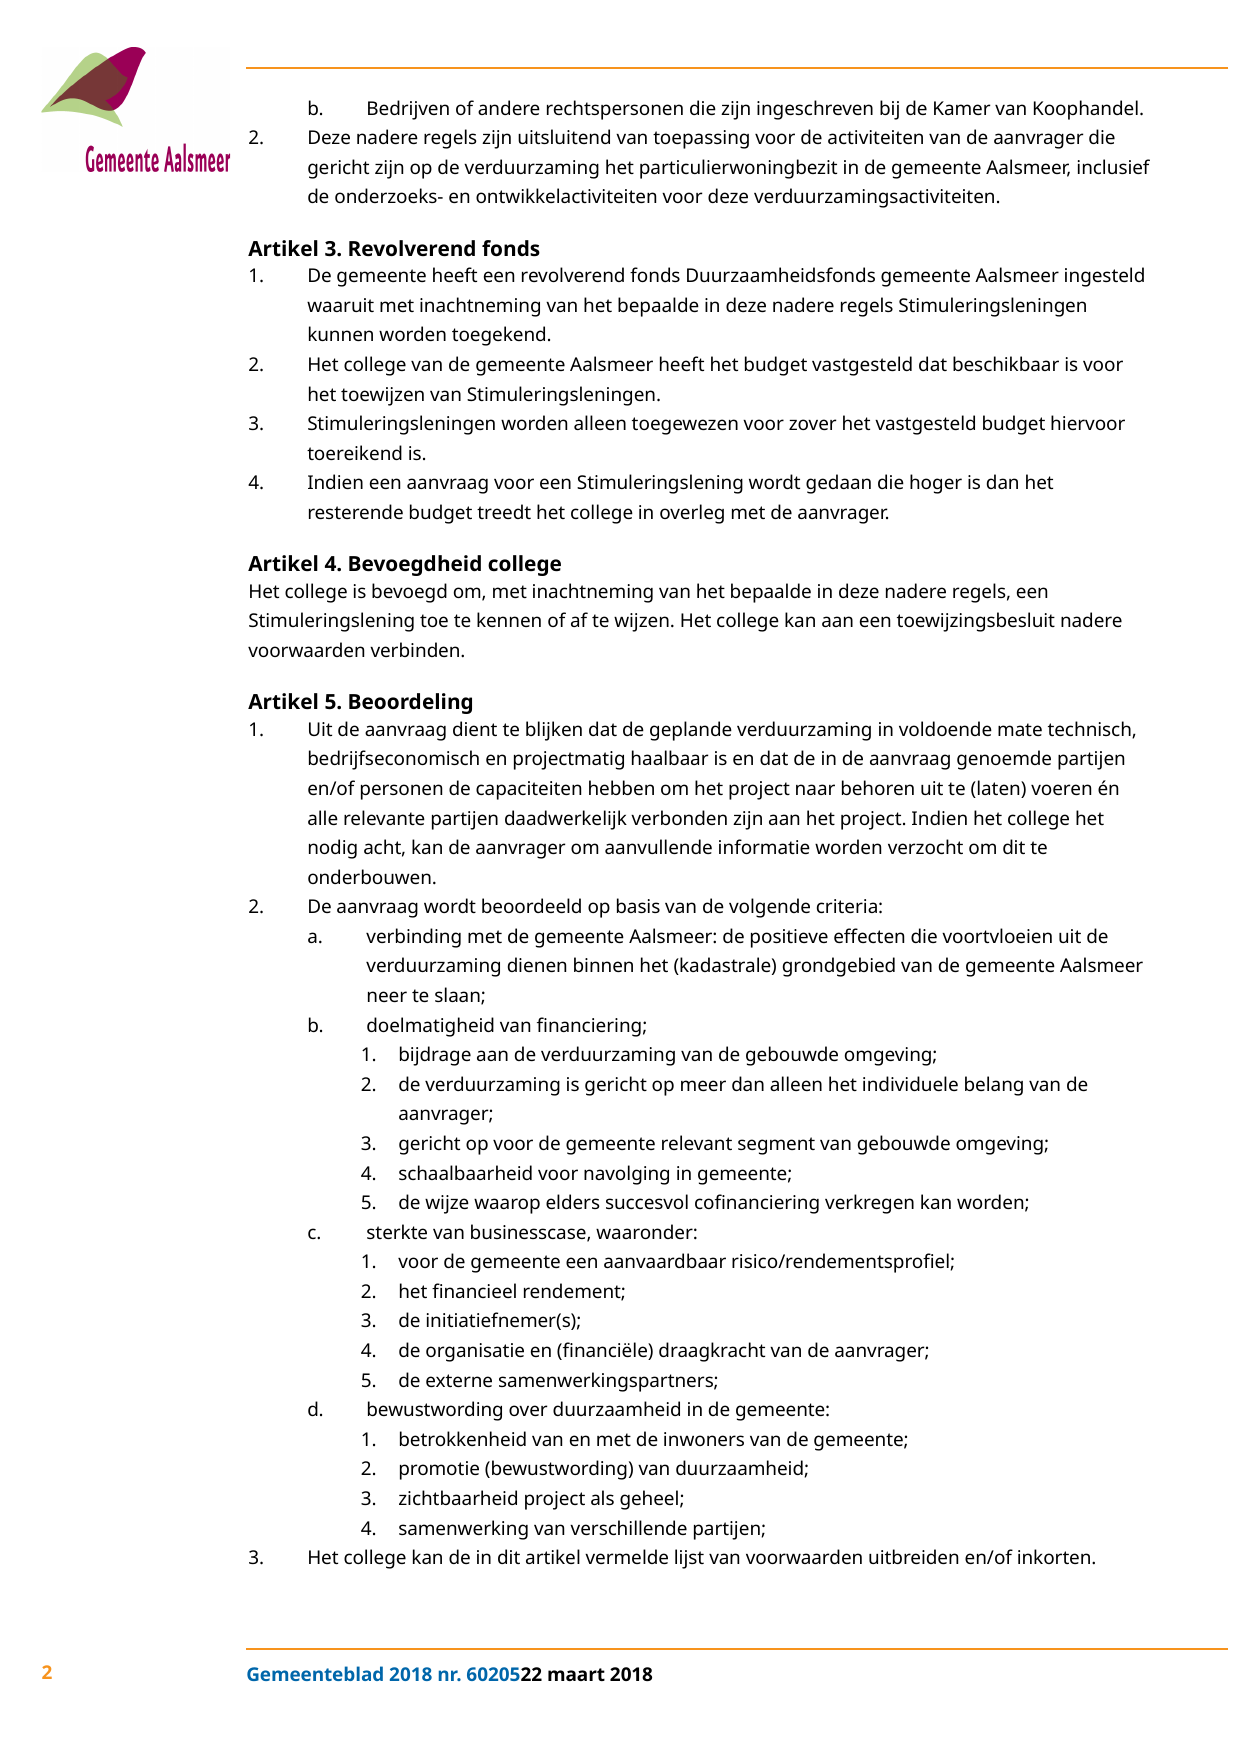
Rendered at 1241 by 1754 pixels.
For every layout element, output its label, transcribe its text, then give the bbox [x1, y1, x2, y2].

list Uit de aanvraag dient te blijken dat de geplande verduurzaming in voldoende mate technisch, bedrijfseconomisch en projectmatig haalbaar is en dat de in de aanvraag genoemde partijen en/of personen de capaciteiten hebben om het project naar behoren uit te (laten) voeren én alle relevante partijen daadwerkelijk verbonden zijn aan het project. Indien het college het nodig acht, kan de aanvrager om aanvullende informatie worden verzocht om dit te onderbouwen. [248, 716, 1152, 889]
list gericht op voor de gemeente relevant segment van gebouwde omgeving; [361, 1130, 1152, 1156]
list de externe samenwerkingspartners; [361, 1367, 1152, 1392]
list Indien een aanvraag voor een Stimuleringslening wordt gedaan die hoger is dan het resterende budget treedt het college in overleg met de aanvrager. [248, 469, 1152, 525]
list bewustwording over duurzaamheid in de gemeente: [307, 1396, 1152, 1422]
list Stimuleringsleningen worden alleen toegewezen voor zover het vastgesteld budget hiervoor toereikend is. [248, 410, 1152, 466]
list De gemeente heeft een revolverend fonds Duurzaamheidsfonds gemeente Aalsmeer ingesteld waaruit met inachtneming van het bepaalde in deze nadere regels Stimuleringsleningen kunnen worden toegekend. [248, 262, 1152, 347]
text Artikel 3. Revolverend fonds [248, 234, 1152, 262]
list de organisatie en (financiële) draagkracht van de aanvrager; [361, 1337, 1152, 1363]
text Het college is bevoegd om, met inachtneming van het bepaalde in deze nadere regels, een Stimuleringslening toe te kennen of af te wijzen. Het college kan aan een toewijzingsbesluit nadere voorwaarden verbinden. [248, 578, 1152, 663]
list de initiatiefnemer(s); [361, 1308, 1152, 1333]
list promotie (bewustwording) van duurzaamheid; [361, 1456, 1152, 1481]
list Deze nadere regels zijn uitsluitend van toepassing voor de activiteiten van de aanvrager die gericht zijn op de verduurzaming het particulierwoningbezit in de gemeente Aalsmeer, inclusief de onderzoeks- en ontwikkelactiviteiten voor deze verduurzamingsactiviteiten. [248, 124, 1152, 209]
list verbinding met de gemeente Aalsmeer: de positieve effecten die voortvloeien uit de verduurzaming dienen binnen het (kadastrale) grondgebied van de gemeente Aalsmeer neer te slaan; [307, 923, 1152, 1008]
list sterkte van businesscase, waaronder: [307, 1219, 1152, 1244]
list Het college kan de in dit artikel vermelde lijst van voorwaarden uitbreiden en/of inkorten. [248, 1544, 1152, 1570]
list betrokkenheid van en met de inwoners van de gemeente; [361, 1426, 1152, 1452]
list de wijze waarop elders succesvol cofinanciering verkregen kan worden; [361, 1189, 1152, 1215]
text Artikel 5. Beoordeling [248, 687, 1152, 716]
list samenwerking van verschillende partijen; [361, 1515, 1152, 1540]
list de verduurzaming is gericht op meer dan alleen het individuele belang van de aanvrager; [361, 1071, 1152, 1126]
list voor de gemeente een aanvaardbaar risico/rendementsprofiel; [361, 1248, 1152, 1274]
list schaalbaarheid voor navolging in gemeente; [361, 1160, 1152, 1185]
list zichtbaarheid project als geheel; [361, 1485, 1152, 1511]
list doelmatigheid van financiering; [307, 1012, 1152, 1037]
text Artikel 4. Bevoegdheid college [248, 549, 1152, 578]
list bijdrage aan de verduurzaming van de gebouwde omgeving; [361, 1041, 1152, 1067]
list Bedrijven of andere rechtspersonen die zijn ingeschreven bij de Kamer van Koophandel. [307, 95, 1152, 121]
picture [41, 47, 231, 172]
list Het college van de gemeente Aalsmeer heeft het budget vastgesteld dat beschikbaar is voor het toewijzen van Stimuleringsleningen. [248, 351, 1152, 406]
list De aanvraag wordt beoordeeld op basis van de volgende criteria: [248, 893, 1152, 919]
list het financieel rendement; [361, 1278, 1152, 1304]
